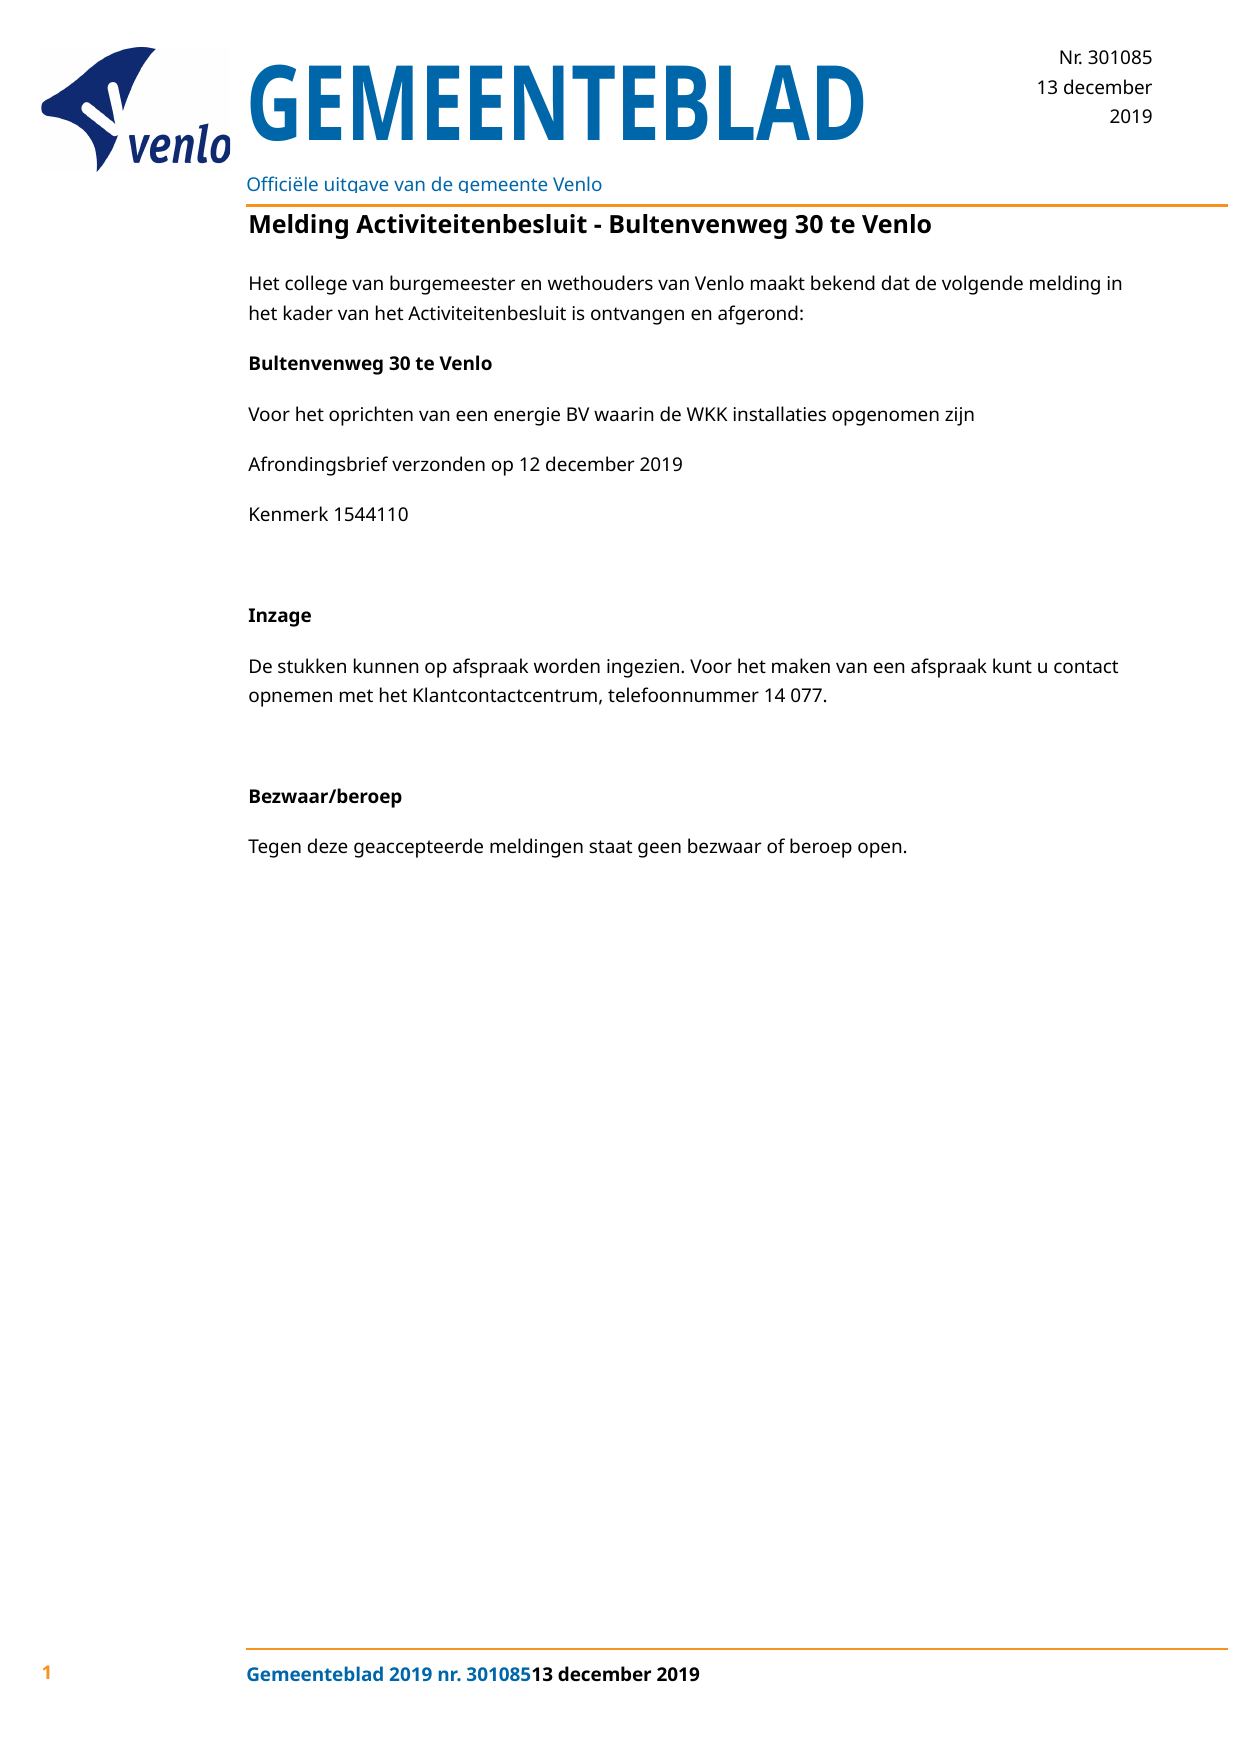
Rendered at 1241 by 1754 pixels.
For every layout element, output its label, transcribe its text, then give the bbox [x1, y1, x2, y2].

text Het college van burgemeester en wethouders van Venlo maakt bekend dat de volgende melding in het kader van het Activiteitenbesluit is ontvangen en afgerond: [248, 270, 1152, 326]
text Voor het oprichten van een energie BV waarin de WKK installaties opgenomen zijn [248, 401, 1152, 426]
text Melding Activiteitenbesluit - Bultenvenweg 30 te Venlo [248, 207, 1152, 241]
text Tegen deze geaccepteerde meldingen staat geen bezwaar of beroep open. [248, 834, 1152, 859]
picture [41, 47, 231, 172]
text Inzage [248, 602, 1152, 628]
text Bultenvenweg 30 te Venlo [248, 350, 1152, 376]
text De stukken kunnen op afspraak worden ingezien. Voor het maken van een afspraak kunt u contact opnemen met het Klantcontactcentrum, telefoonnummer 14 077. [248, 653, 1152, 708]
text Afrondingsbrief verzonden op 12 december 2019 [248, 451, 1152, 477]
text Kenmerk 1544110 [248, 502, 1152, 527]
text Bezwaar/beroep [248, 783, 1152, 809]
